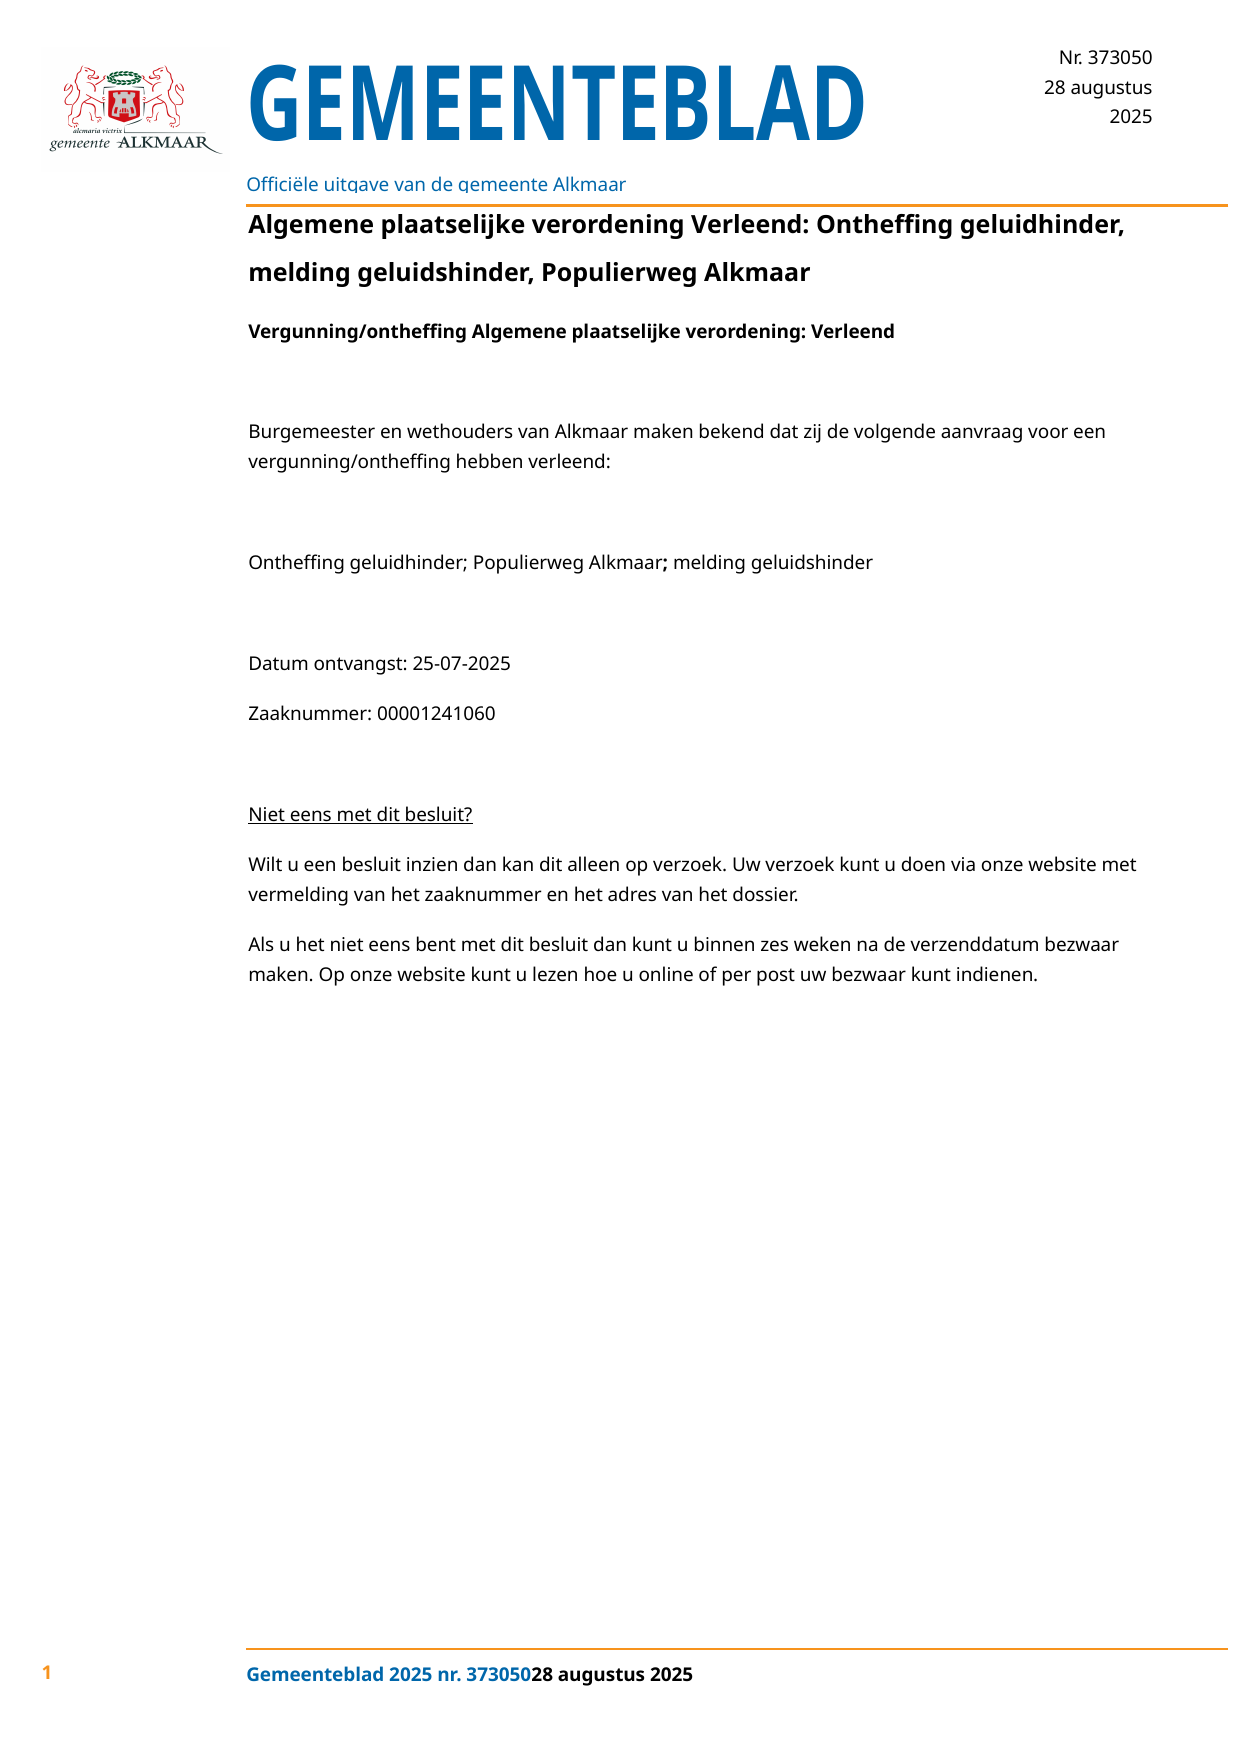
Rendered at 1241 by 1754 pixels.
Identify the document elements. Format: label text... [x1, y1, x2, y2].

text Burgemeester en wethouders van Alkmaar maken bekend dat zij de volgende aanvraag voor een vergunning/ontheffing hebben verleend: [248, 419, 1152, 474]
text Niet eens met dit besluit? [248, 801, 1152, 827]
text Vergunning/ontheffing Algemene plaatselijke verordening: Verleend [248, 318, 1152, 344]
text Zaaknummer: 00001241060 [248, 700, 1152, 726]
text Ontheffing geluidhinder; Populierweg Alkmaar; melding geluidshinder [248, 549, 1152, 575]
text Algemene plaatselijke verordening Verleend: Ontheffing geluidhinder, melding geluidshinder, Populierweg Alkmaar [248, 207, 1152, 288]
text Wilt u een besluit inzien dan kan dit alleen op verzoek. Uw verzoek kunt u doen via onze website met vermelding van het zaaknummer en het adres van het dossier. [248, 852, 1152, 907]
text Als u het niet eens bent met dit besluit dan kunt u binnen zes weken na de verzenddatum bezwaar maken. Op onze website kunt u lezen hoe u online of per post uw bezwaar kunt indienen. [248, 932, 1152, 987]
picture [41, 47, 231, 172]
text Datum ontvangst: 25-07-2025 [248, 650, 1152, 676]
